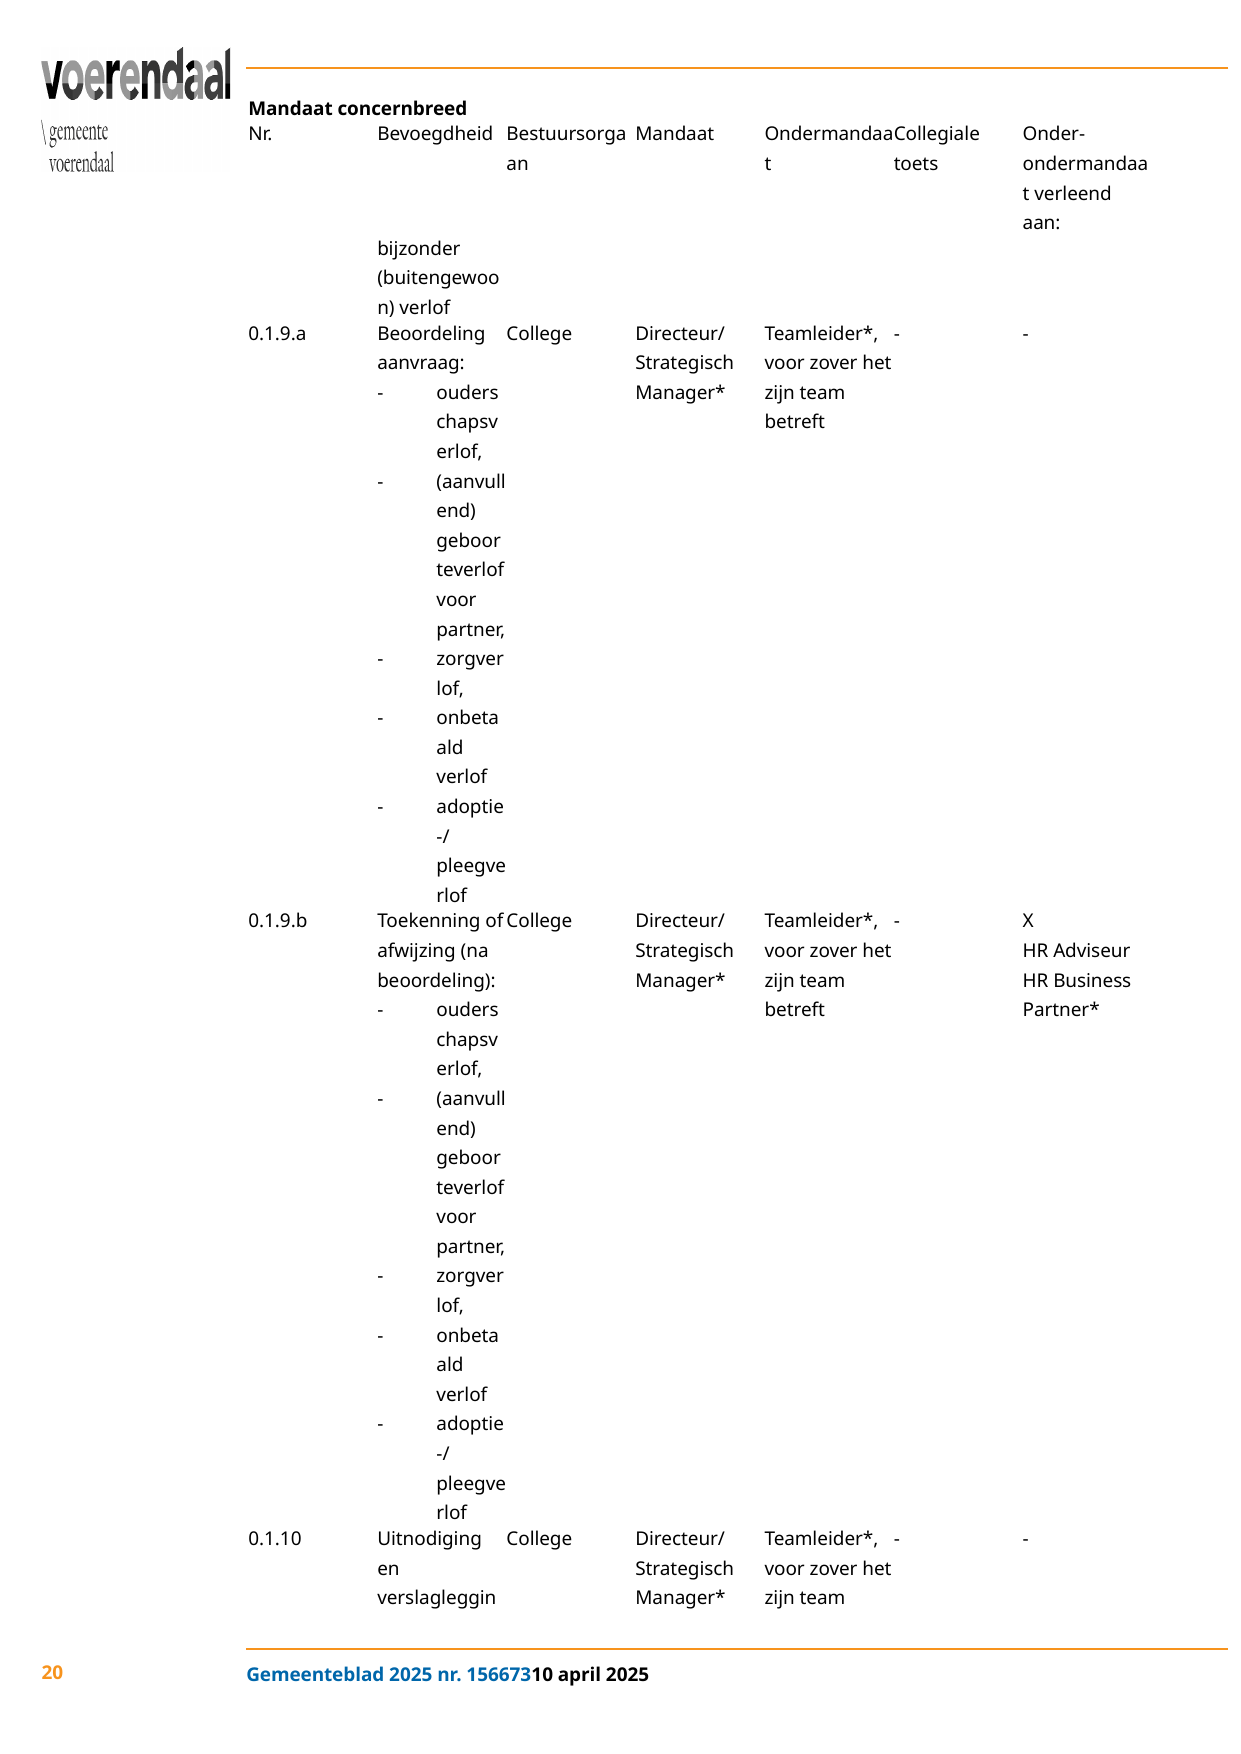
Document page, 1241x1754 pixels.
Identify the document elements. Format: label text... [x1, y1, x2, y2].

table_cell College [506, 320, 635, 908]
table_cell [764, 235, 893, 320]
table_header [894, 95, 1152, 121]
table_cell Collegiale toets [894, 121, 1022, 235]
table_cell Directeur/ Strategisch Manager* [635, 1525, 764, 1610]
table_cell Bevoegdheid [377, 121, 506, 235]
table_cell Nr. [248, 121, 377, 235]
table_cell 0.1.10 [248, 1525, 377, 1610]
table_cell Onder-ondermandaat verleend aan: [1023, 121, 1152, 235]
table_cell Bestuursorgaan [506, 121, 635, 235]
table_cell Ondermandaat [764, 121, 893, 235]
table_cell [506, 235, 635, 320]
table_cell Toekenning of afwijzing (na beoordeling): ouderschapsverlof, (aanvullend) geboorteverlof voor partner, zorgverlof, onbetaald verlof adoptie-/pleegverlof [377, 908, 506, 1525]
table_cell - [1023, 320, 1152, 908]
table_cell College [506, 1525, 635, 1610]
table_cell - [894, 908, 1022, 1525]
table_cell X HR Adviseur HR Business Partner* [1023, 908, 1152, 1525]
table_cell - [1023, 1525, 1152, 1610]
table_cell [635, 235, 764, 320]
table_cell Beoordeling aanvraag: ouderschapsverlof, (aanvullend) geboorteverlof voor partner, zorgverlof, onbetaald verlof adoptie-/pleegverlof [377, 320, 506, 908]
table_cell - [894, 235, 1022, 320]
table_cell - [894, 320, 1022, 908]
table_cell - [894, 1525, 1022, 1610]
picture [41, 47, 231, 172]
table_header [764, 95, 893, 121]
table_header Mandaat concernbreed [248, 95, 764, 121]
table_cell bijzonder (buitengewoon) verlof [377, 235, 506, 320]
table_cell College [506, 908, 635, 1525]
table_cell 0.1.9.b [248, 908, 377, 1525]
table_cell Teamleider*, voor zover het zijn team betreft [764, 320, 893, 908]
table_cell Teamleider*, voor zover het zijn team betreft [764, 908, 893, 1525]
table_cell Teamleider*, voor zover het zijn team [764, 1525, 893, 1610]
table_cell Uitnodiging en verslagleggin [377, 1525, 506, 1610]
table_cell Mandaat [635, 121, 764, 235]
table_cell 0.1.9.a [248, 320, 377, 908]
table_cell - [1023, 235, 1152, 320]
table_cell Directeur/ Strategisch Manager* [635, 320, 764, 908]
table_cell Directeur/ Strategisch Manager* [635, 908, 764, 1525]
table_cell [248, 235, 377, 320]
